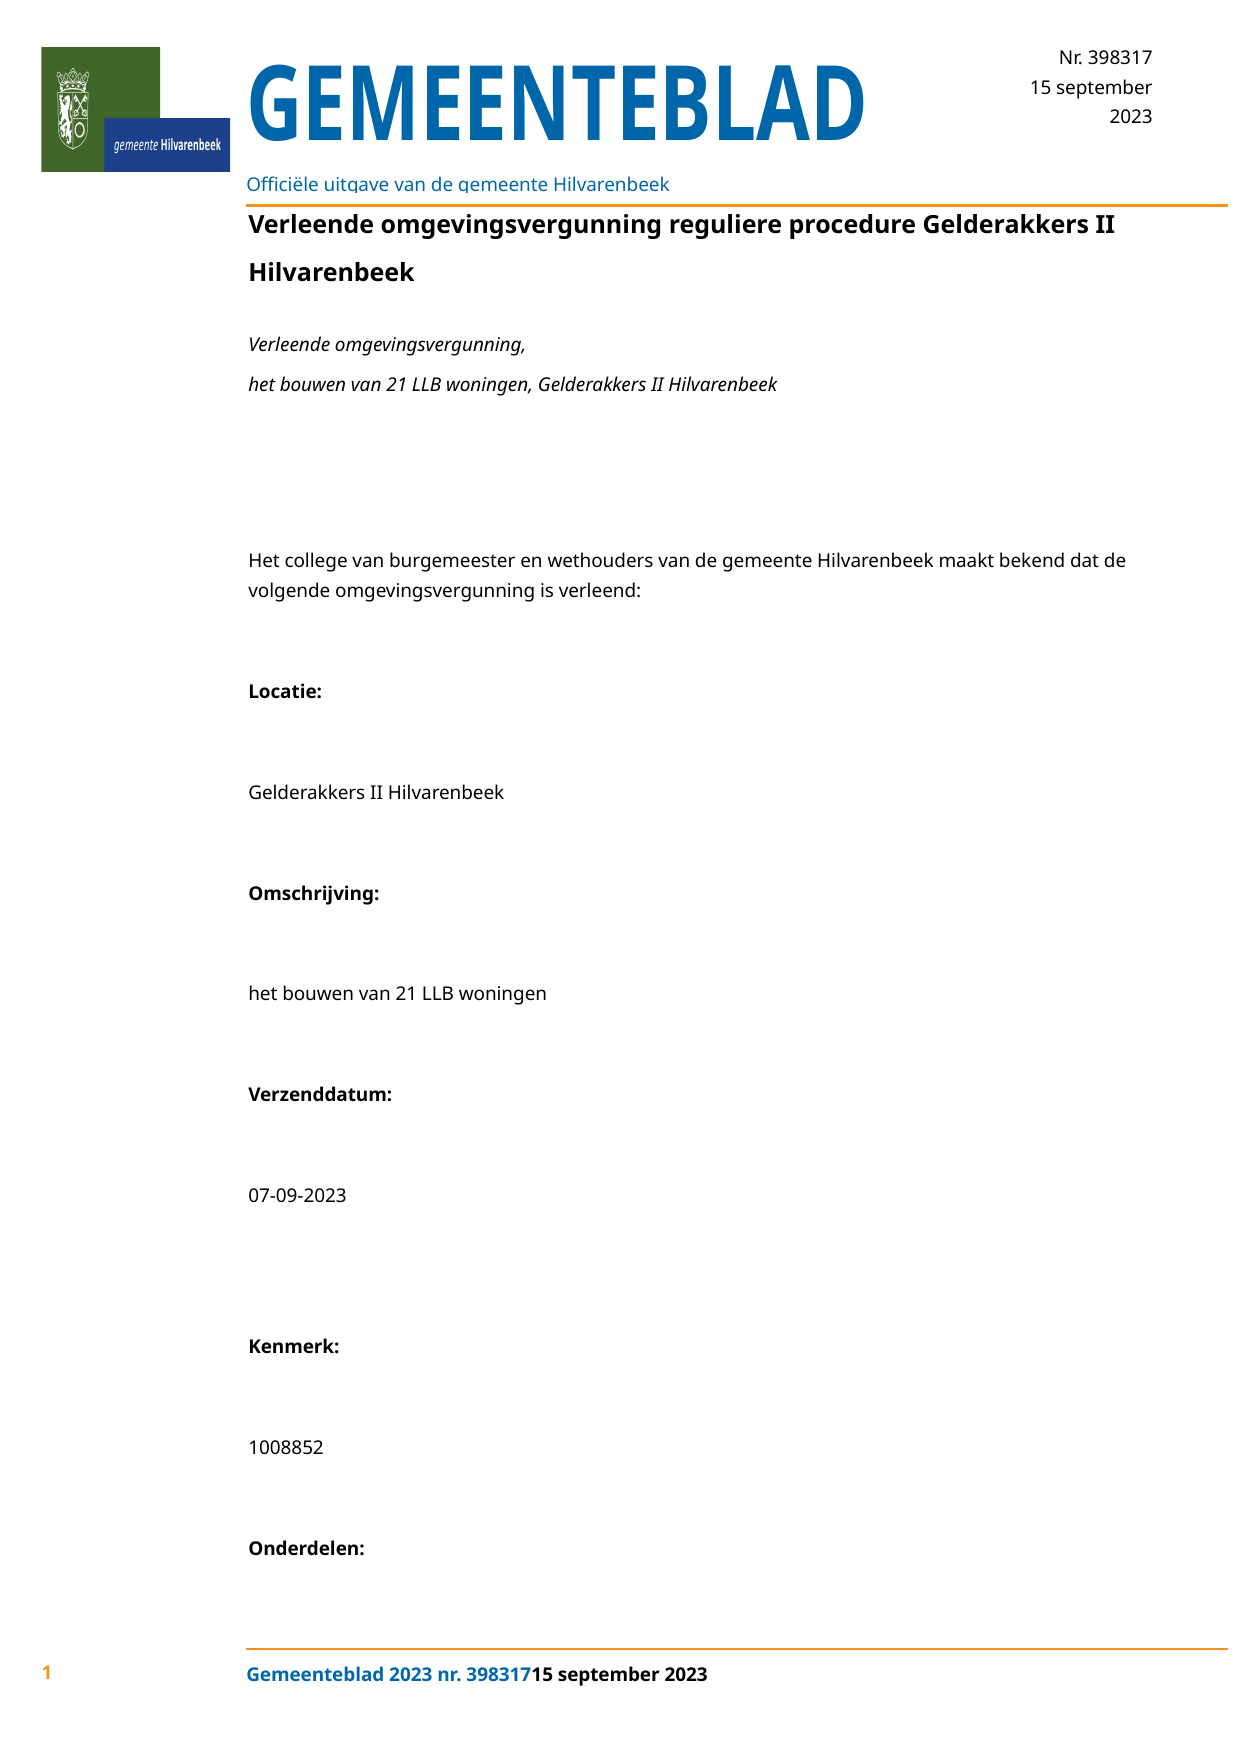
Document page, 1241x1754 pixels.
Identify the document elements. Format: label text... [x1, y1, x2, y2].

text Onderdelen: [248, 1535, 1152, 1561]
text Verleende omgevingsvergunning, [248, 331, 1152, 357]
text Locatie: [248, 678, 1152, 704]
text Verleende omgevingsvergunning reguliere procedure Gelderakkers II Hilvarenbeek [248, 207, 1152, 288]
text het bouwen van 21 LLB woningen [248, 981, 1152, 1006]
text Het college van burgemeester en wethouders van de gemeente Hilvarenbeek maakt bekend dat de volgende omgevingsvergunning is verleend: [248, 548, 1152, 603]
text het bouwen van 21 LLB woningen, Gelderakkers II Hilvarenbeek [248, 371, 1152, 396]
picture [41, 47, 231, 172]
text Verzenddatum: [248, 1081, 1152, 1107]
text Gelderakkers II Hilvarenbeek [248, 779, 1152, 805]
text Omschrijving: [248, 880, 1152, 906]
text 07-09-2023 [248, 1182, 1152, 1208]
text 1008852 [248, 1434, 1152, 1460]
text Kenmerk: [248, 1333, 1152, 1359]
